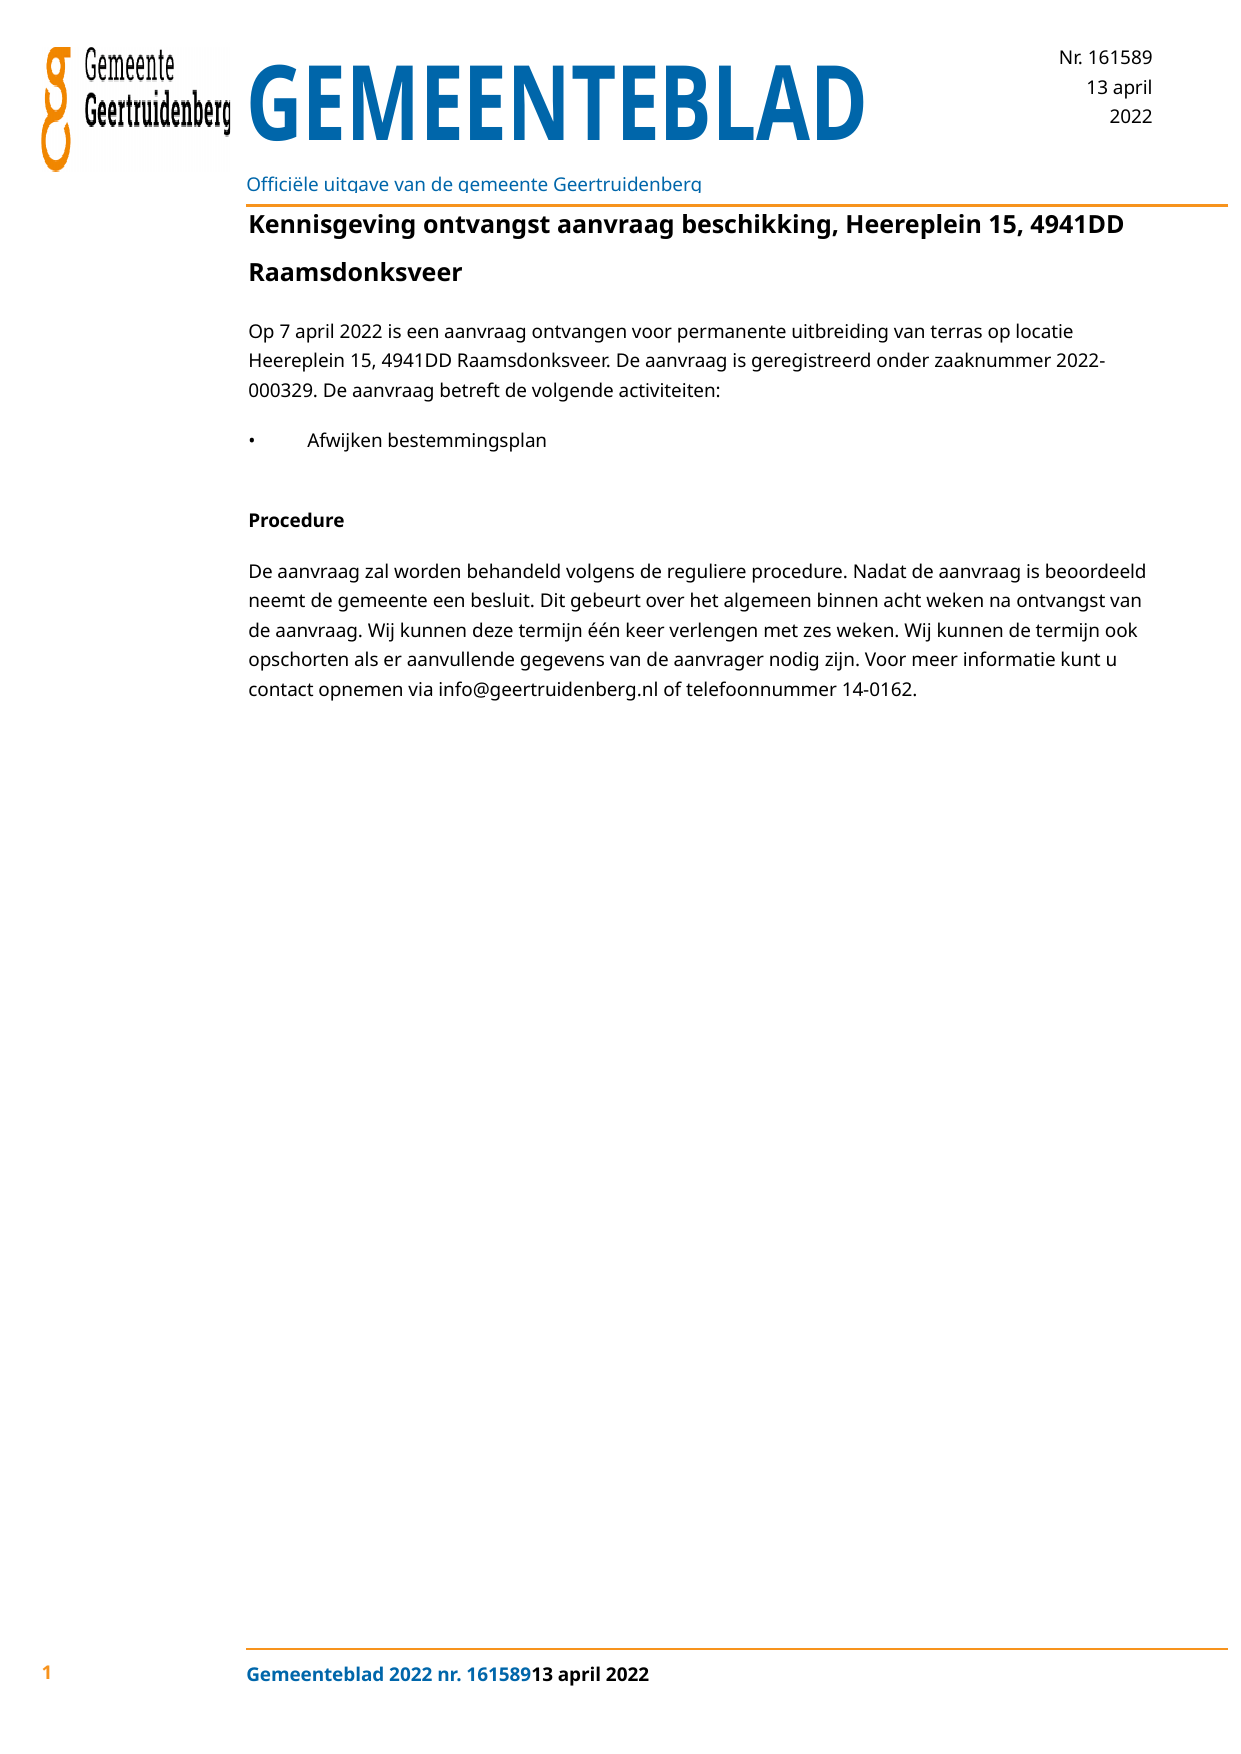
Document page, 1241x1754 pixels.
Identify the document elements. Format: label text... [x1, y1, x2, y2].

text Procedure [248, 507, 1152, 533]
picture [41, 47, 231, 172]
text Op 7 april 2022 is een aanvraag ontvangen voor permanente uitbreiding van terras op locatie Heereplein 15, 4941DD Raamsdonksveer. De aanvraag is geregistreerd onder zaaknummer 2022-000329. De aanvraag betreft de volgende activiteiten: [248, 318, 1152, 403]
text Kennisgeving ontvangst aanvraag beschikking, Heereplein 15, 4941DD Raamsdonksveer [248, 207, 1152, 288]
text De aanvraag zal worden behandeld volgens de reguliere procedure. Nadat de aanvraag is beoordeeld neemt de gemeente een besluit. Dit gebeurt over het algemeen binnen acht weken na ontvangst van de aanvraag. Wij kunnen deze termijn één keer verlengen met zes weken. Wij kunnen de termijn ook opschorten als er aanvullende gegevens van de aanvrager nodig zijn. Voor meer informatie kunt u contact opnemen via info@geertruidenberg.nl of telefoonnummer 14-0162. [248, 558, 1152, 702]
list Afwijken bestemmingsplan [248, 427, 1152, 453]
